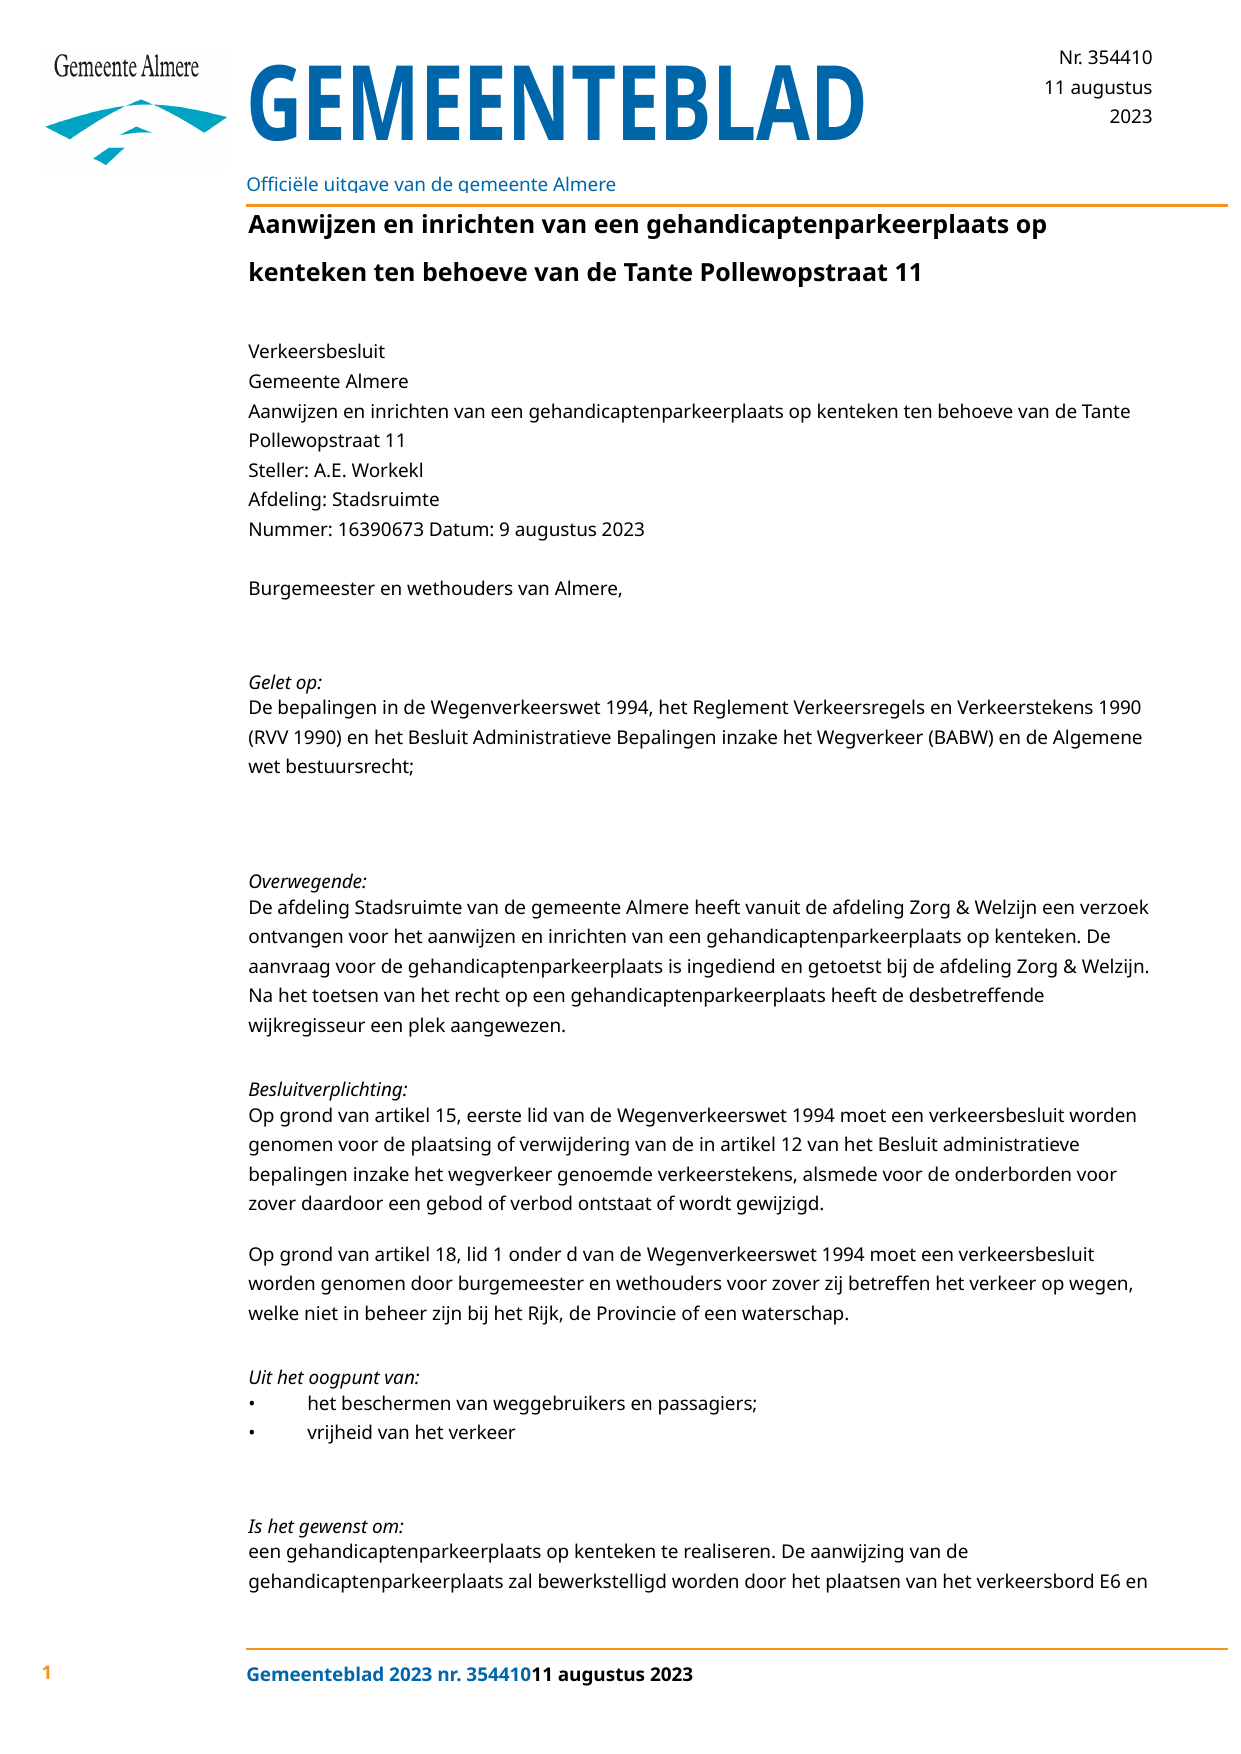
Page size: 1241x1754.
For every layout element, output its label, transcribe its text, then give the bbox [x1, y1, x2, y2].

text Verkeersbesluit [248, 339, 1152, 364]
text Besluitverplichting: [248, 1076, 1152, 1102]
text Gelet op: [248, 669, 1152, 694]
list het beschermen van weggebruikers en passagiers; [248, 1390, 1152, 1416]
text Op grond van artikel 15, eerste lid van de Wegenverkeerswet 1994 moet een verkeersbesluit worden genomen voor de plaatsing of verwijdering van de in artikel 12 van het Besluit administratieve bepalingen inzake het wegverkeer genoemde verkeerstekens, alsmede voor de onderborden voor zover daardoor een gebod of verbod ontstaat of wordt gewijzigd. [248, 1102, 1152, 1216]
text Uit het oogpunt van: [248, 1364, 1152, 1390]
text Steller: A.E. Workekl [248, 457, 1152, 483]
text Aanwijzen en inrichten van een gehandicaptenparkeerplaats op kenteken ten behoeve van de Tante Pollewopstraat 11 [248, 207, 1152, 288]
text Op grond van artikel 18, lid 1 onder d van de Wegenverkeerswet 1994 moet een verkeersbesluit worden genomen door burgemeester en wethouders voor zover zij betreffen het verkeer op wegen, welke niet in beheer zijn bij het Rijk, de Provincie of een waterschap. [248, 1241, 1152, 1326]
text Is het gewenst om: [248, 1513, 1152, 1539]
text Afdeling: Stadsruimte [248, 487, 1152, 512]
text een gehandicaptenparkeerplaats op kenteken te realiseren. De aanwijzing van de gehandicaptenparkeerplaats zal bewerkstelligd worden door het plaatsen van het verkeersbord E6 en [248, 1539, 1152, 1594]
picture [41, 47, 231, 172]
list vrijheid van het verkeer [248, 1419, 1152, 1445]
text Burgemeester en wethouders van Almere, [248, 575, 1152, 601]
text De bepalingen in de Wegenverkeerswet 1994, het Reglement Verkeersregels en Verkeerstekens 1990 (RVV 1990) en het Besluit Administratieve Bepalingen inzake het Wegverkeer (BABW) en de Algemene wet bestuursrecht; [248, 694, 1152, 779]
text De afdeling Stadsruimte van de gemeente Almere heeft vanuit de afdeling Zorg & Welzijn een verzoek ontvangen voor het aanwijzen en inrichten van een gehandicaptenparkeerplaats op kenteken. De aanvraag voor de gehandicaptenparkeerplaats is ingediend en getoetst bij de afdeling Zorg & Welzijn. Na het toetsen van het recht op een gehandicaptenparkeerplaats heeft de desbetreffende wijkregisseur een plek aangewezen. [248, 894, 1152, 1038]
text Overwegende: [248, 868, 1152, 894]
text Aanwijzen en inrichten van een gehandicaptenparkeerplaats op kenteken ten behoeve van de Tante Pollewopstraat 11 [248, 398, 1152, 453]
text Nummer: 16390673 Datum: 9 augustus 2023 [248, 516, 1152, 542]
text Gemeente Almere [248, 368, 1152, 394]
